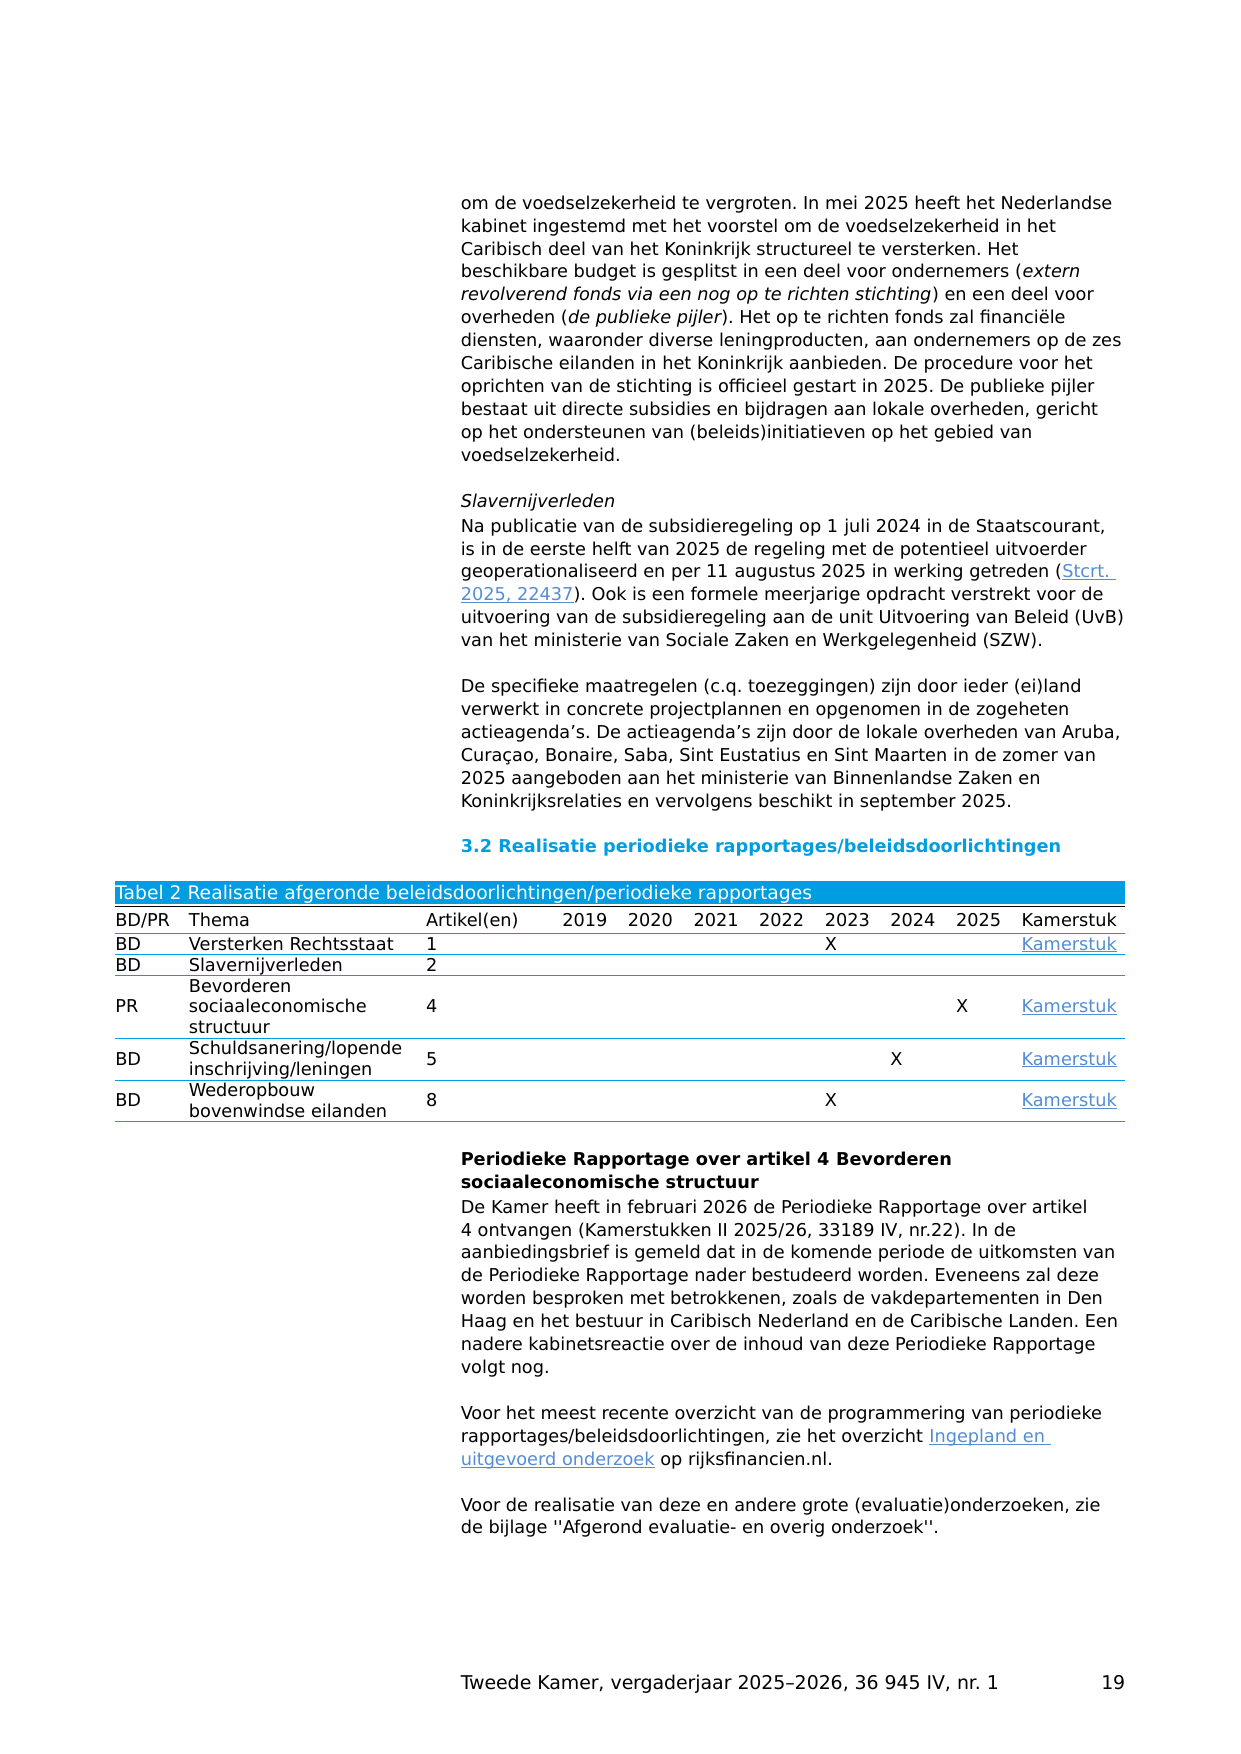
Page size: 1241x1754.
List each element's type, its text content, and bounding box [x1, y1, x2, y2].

table_cell [756, 1039, 822, 1079]
text De specifieke maatregelen (c.q. toezeggingen) zijn door ieder (ei)land verwerkt in concrete projectplannen en opgenomen in de zogeheten actieagenda’s. De actieagenda’s zijn door de lokale overheden van Aruba, Curaçao, Bonaire, Saba, Sint Eustatius en Sint Maarten in de zomer van 2025 aangeboden aan het ministerie van Binnenlandse Zaken en Koninkrijksrelaties en vervolgens beschikt in september 2025. [461, 674, 1125, 812]
table_cell BD [115, 955, 186, 975]
table_cell 2019 [559, 907, 625, 933]
table_cell Kamerstuk [1019, 907, 1125, 933]
table_cell [887, 976, 953, 1038]
table_cell [953, 1039, 1018, 1079]
table_cell 1 [423, 934, 559, 954]
table_cell [559, 934, 625, 954]
table_cell Kamerstuk [1019, 1081, 1125, 1121]
table_cell [953, 934, 1018, 954]
table_cell 4 [423, 976, 559, 1038]
text Voor de realisatie van deze en andere grote (evaluatie)onderzoeken, zie de bijlage ''Afgerond evaluatie- en overig onderzoek''. [461, 1493, 1125, 1538]
table_cell [625, 934, 690, 954]
table_cell Kamerstuk [1019, 1039, 1125, 1079]
table_cell [625, 976, 690, 1038]
table_cell PR [115, 976, 186, 1038]
table_cell [887, 934, 953, 954]
text Slavernijverleden [461, 489, 1125, 512]
table_cell X [822, 934, 887, 954]
table_cell [625, 1039, 690, 1079]
table_cell Kamerstuk [1019, 934, 1125, 954]
table_cell [887, 1081, 953, 1121]
table_cell X [822, 1081, 887, 1121]
table_cell Slavernijverleden [186, 955, 423, 975]
table_cell BD/PR [115, 907, 186, 933]
table_cell 5 [423, 1039, 559, 1079]
table_cell Kamerstuk [1019, 976, 1125, 1038]
table_cell Versterken Rechtsstaat [186, 934, 423, 954]
table_cell 2025 [953, 907, 1018, 933]
table_cell Artikel(en) [423, 907, 559, 933]
table_cell 8 [423, 1081, 559, 1121]
table_cell [1019, 955, 1125, 975]
table_cell BD [115, 1039, 186, 1079]
text Na publicatie van de subsidieregeling op 1 juli 2024 in de Staatscourant, is in de eerste helft van 2025 de regeling met de potentieel uitvoerder geoperationaliseerd en per 11 augustus 2025 in werking getreden (Stcrt. 2025, 22437). Ook is een formele meerjarige opdracht verstrekt voor de uitvoering van de subsidieregeling aan de unit Uitvoering van Beleid (UvB) van het ministerie van Sociale Zaken en Werkgelegenheid (SZW). [461, 514, 1125, 651]
text De Kamer heeft in februari 2026 de Periodieke Rapportage over artikel 4 ontvangen (Kamerstukken II 2025/26, 33189 IV, nr.22). In de aanbiedingsbrief is gemeld dat in de komende periode de uitkomsten van de Periodieke Rapportage nader bestudeerd worden. Eveneens zal deze worden besproken met betrokkenen, zoals de vakdepartementen in Den Haag en het bestuur in Caribisch Nederland en de Caribische Landen. Een nadere kabinetsreactie over de inhoud van deze Periodieke Rapportage volgt nog. [461, 1195, 1125, 1378]
table_cell 2024 [887, 907, 953, 933]
table_cell [559, 976, 625, 1038]
table_cell BD [115, 1081, 186, 1121]
table_cell 2023 [822, 907, 887, 933]
table_cell [559, 1039, 625, 1079]
text Periodieke Rapportage over artikel 4 Bevorderen sociaaleconomische structuur [461, 1147, 1125, 1193]
table_cell [690, 1081, 756, 1121]
table_cell 2021 [690, 907, 756, 933]
table_cell [625, 955, 690, 975]
table_cell X [887, 1039, 953, 1079]
table_cell BD [115, 934, 186, 954]
table_cell [690, 1039, 756, 1079]
text om de voedselzekerheid te vergroten. In mei 2025 heeft het Nederlandse kabinet ingestemd met het voorstel om de voedselzekerheid in het Caribisch deel van het Koninkrijk structureel te versterken. Het beschikbare budget is gesplitst in een deel voor ondernemers (extern revolverend fonds via een nog op te richten stichting) en een deel voor overheden (de publieke pijler). Het op te richten fonds zal financiële diensten, waaronder diverse leningproducten, aan ondernemers op de zes Caribische eilanden in het Koninkrijk aanbieden. De procedure voor het oprichten van de stichting is officieel gestart in 2025. De publieke pijler bestaat uit directe subsidies en bijdragen aan lokale overheden, gericht op het ondersteunen van (beleids)initiatieven op het gebied van voedselzekerheid. [461, 191, 1125, 466]
table_cell Thema [186, 907, 423, 933]
table_cell [822, 955, 887, 975]
table_cell Wederopbouw bovenwindse eilanden [186, 1081, 423, 1121]
table_cell Schuldsanering/lopende inschrijving/leningen [186, 1039, 423, 1079]
table_cell 2022 [756, 907, 822, 933]
table_cell Bevorderen sociaaleconomische structuur [186, 976, 423, 1038]
table_cell [559, 1081, 625, 1121]
table_cell [756, 934, 822, 954]
table_cell 2 [423, 955, 559, 975]
table_cell 2020 [625, 907, 690, 933]
table_cell [887, 955, 953, 975]
table_cell [822, 1039, 887, 1079]
table_cell [756, 955, 822, 975]
table_cell [756, 976, 822, 1038]
title 3.2 Realisatie periodieke rapportages/beleidsdoorlichtingen [461, 834, 1125, 857]
table_cell X [953, 976, 1018, 1038]
text Voor het meest recente overzicht van de programmering van periodieke rapportages/beleidsdoorlichtingen, zie het overzicht Ingepland en uitgevoerd onderzoek op rijksfinancien.nl. [461, 1401, 1125, 1470]
table_cell [822, 976, 887, 1038]
table_cell [953, 1081, 1018, 1121]
table_cell [559, 955, 625, 975]
table_cell [690, 955, 756, 975]
table_cell [690, 976, 756, 1038]
table_cell [756, 1081, 822, 1121]
table_cell [690, 934, 756, 954]
table_cell [625, 1081, 690, 1121]
table_cell [953, 955, 1018, 975]
